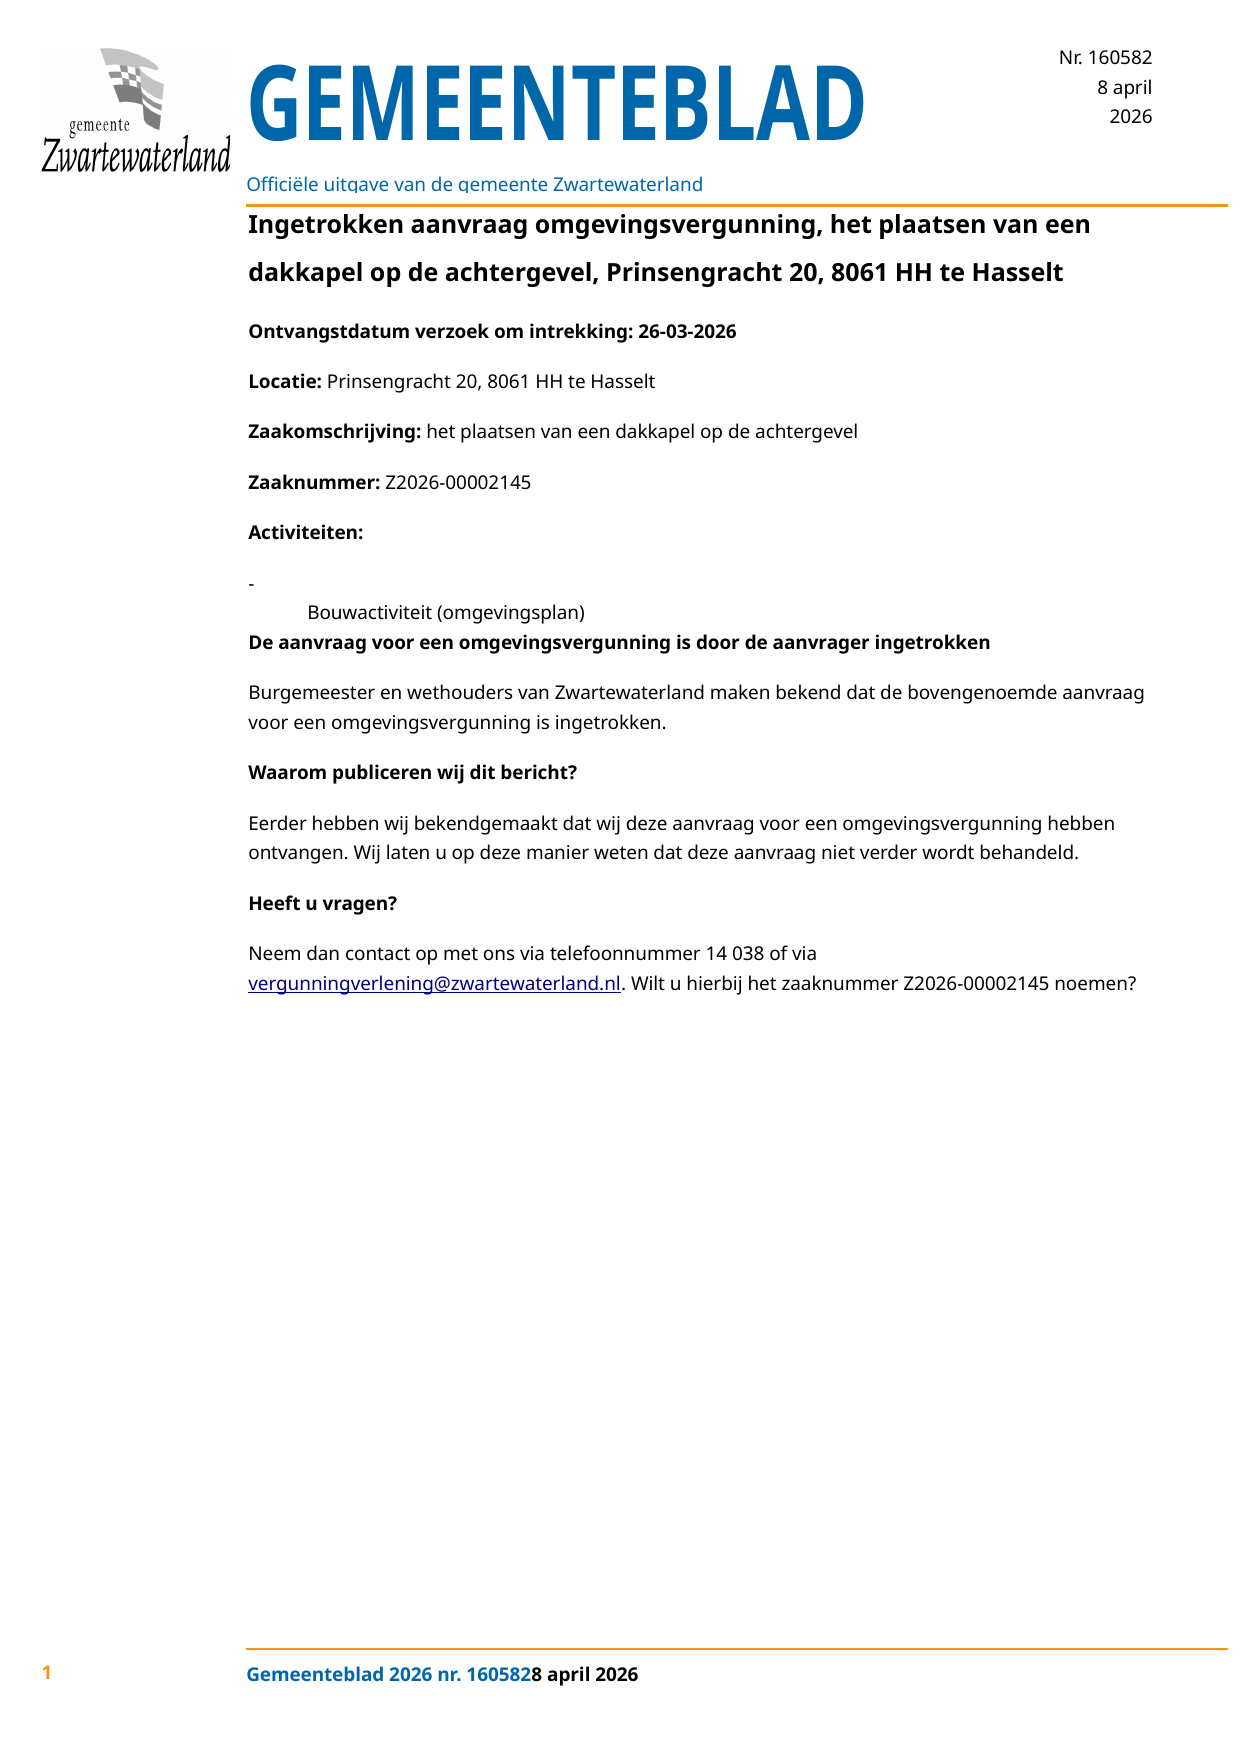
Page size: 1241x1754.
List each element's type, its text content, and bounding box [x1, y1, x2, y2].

text Burgemeester en wethouders van Zwartewaterland maken bekend dat de bovengenoemde aanvraag voor een omgevingsvergunning is ingetrokken. [248, 679, 1152, 735]
text Ontvangstdatum verzoek om intrekking: 26-03-2026 [248, 318, 1152, 344]
text Zaakomschrijving: het plaatsen van een dakkapel op de achtergevel [248, 419, 1152, 444]
text Neem dan contact op met ons via telefoonnummer 14 038 of via vergunningverlening@zwartewaterland.nl. Wilt u hierbij het zaaknummer Z2026-00002145 noemen? [248, 940, 1152, 996]
text Ingetrokken aanvraag omgevingsvergunning, het plaatsen van een dakkapel op de achtergevel, Prinsengracht 20, 8061 HH te Hasselt [248, 207, 1152, 288]
text De aanvraag voor een omgevingsvergunning is door de aanvrager ingetrokken [248, 629, 1152, 655]
text Locatie: Prinsengracht 20, 8061 HH te Hasselt [248, 368, 1152, 394]
text Waarom publiceren wij dit bericht? [248, 759, 1152, 785]
text Zaaknummer: Z2026-00002145 [248, 469, 1152, 495]
picture [41, 47, 231, 172]
text Heeft u vragen? [248, 890, 1152, 916]
list Bouwactiviteit (omgevingsplan) [248, 599, 1152, 625]
text Eerder hebben wij bekendgemaakt dat wij deze aanvraag voor een omgevingsvergunning hebben ontvangen. Wij laten u op deze manier weten dat deze aanvraag niet verder wordt behandeld. [248, 810, 1152, 865]
text Activiteiten: [248, 519, 1152, 545]
